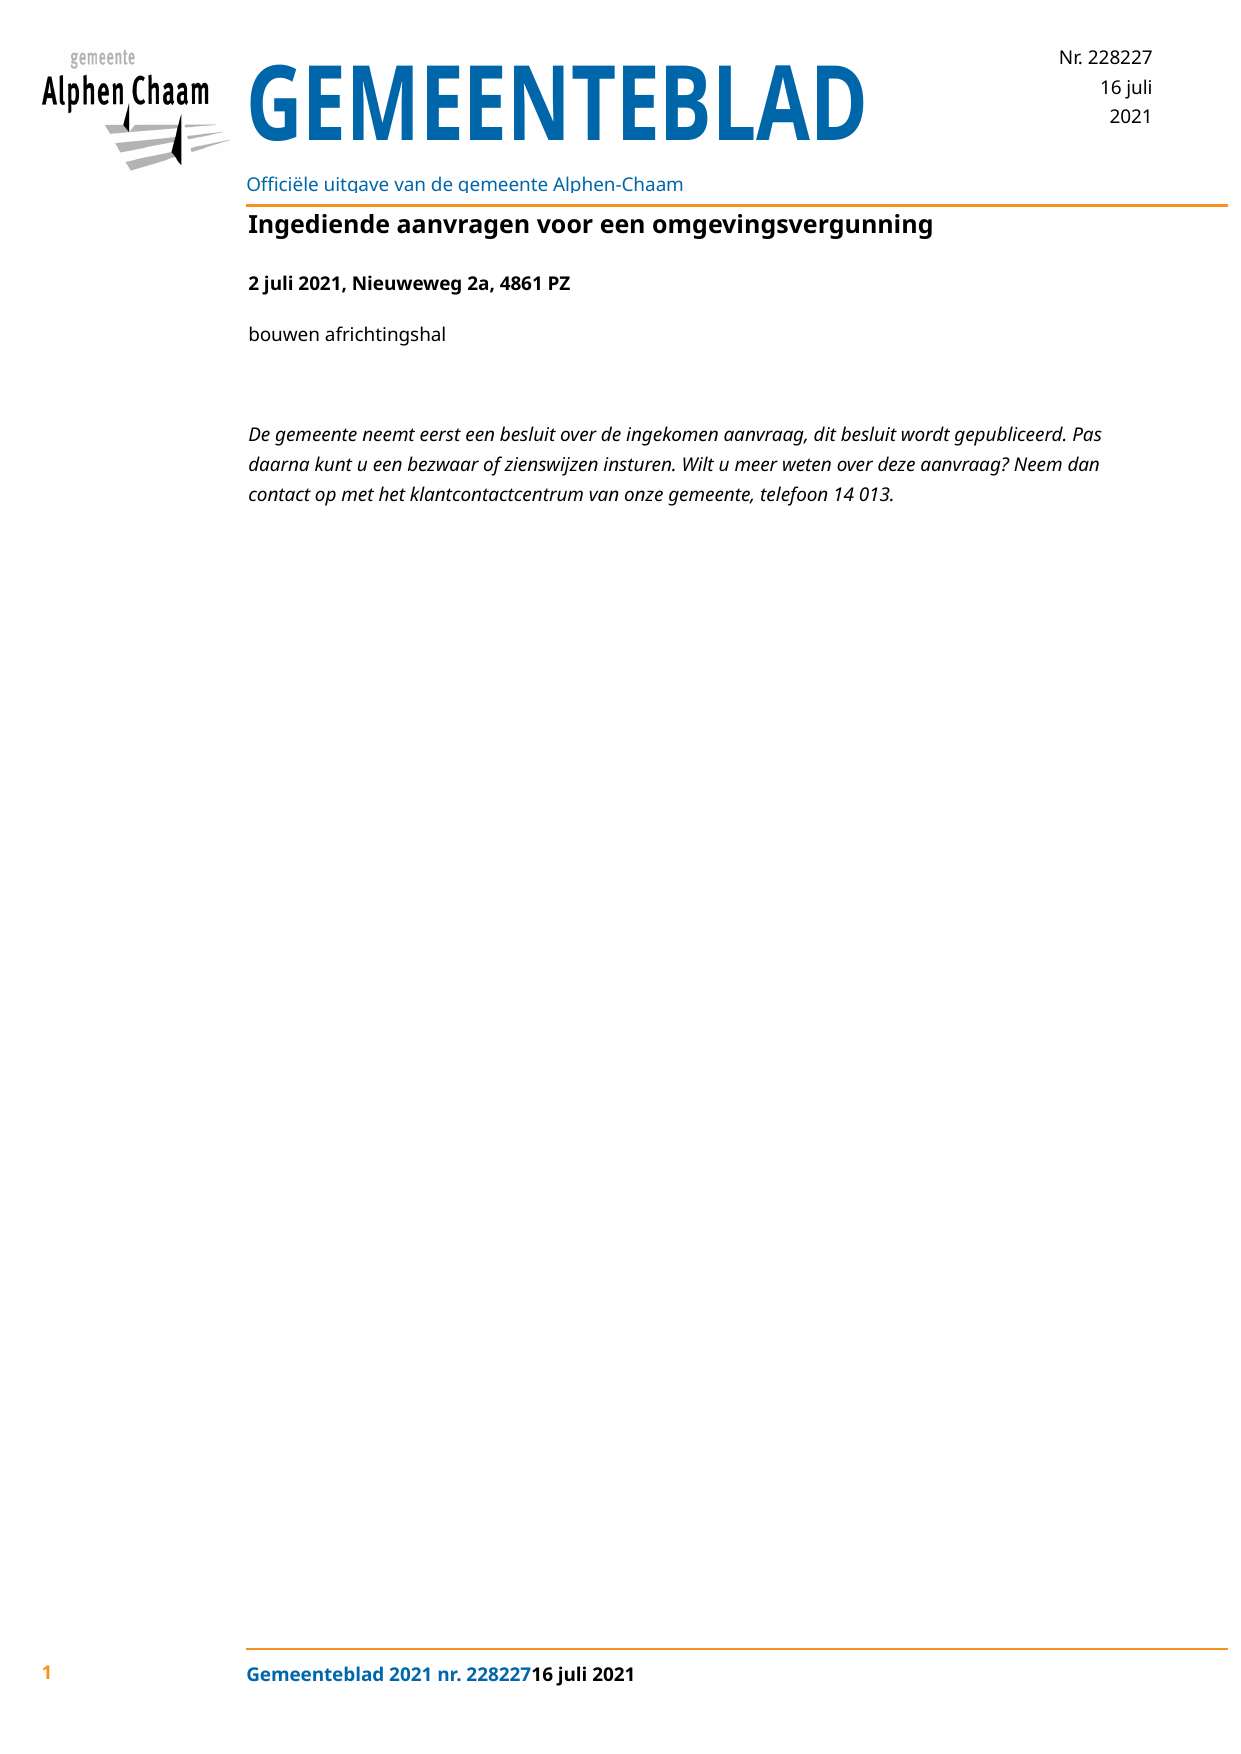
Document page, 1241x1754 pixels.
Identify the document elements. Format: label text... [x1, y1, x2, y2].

text Ingediende aanvragen voor een omgevingsvergunning [248, 207, 1152, 241]
text 2 juli 2021, Nieuweweg 2a, 4861 PZ [248, 270, 1152, 296]
text bouwen africhtingshal [248, 321, 1152, 346]
picture [41, 47, 231, 172]
text De gemeente neemt eerst een besluit over de ingekomen aanvraag, dit besluit wordt gepubliceerd. Pas daarna kunt u een bezwaar of zienswijzen insturen. Wilt u meer weten over deze aanvraag? Neem dan contact op met het klantcontactcentrum van onze gemeente, telefoon 14 013. [248, 422, 1152, 506]
